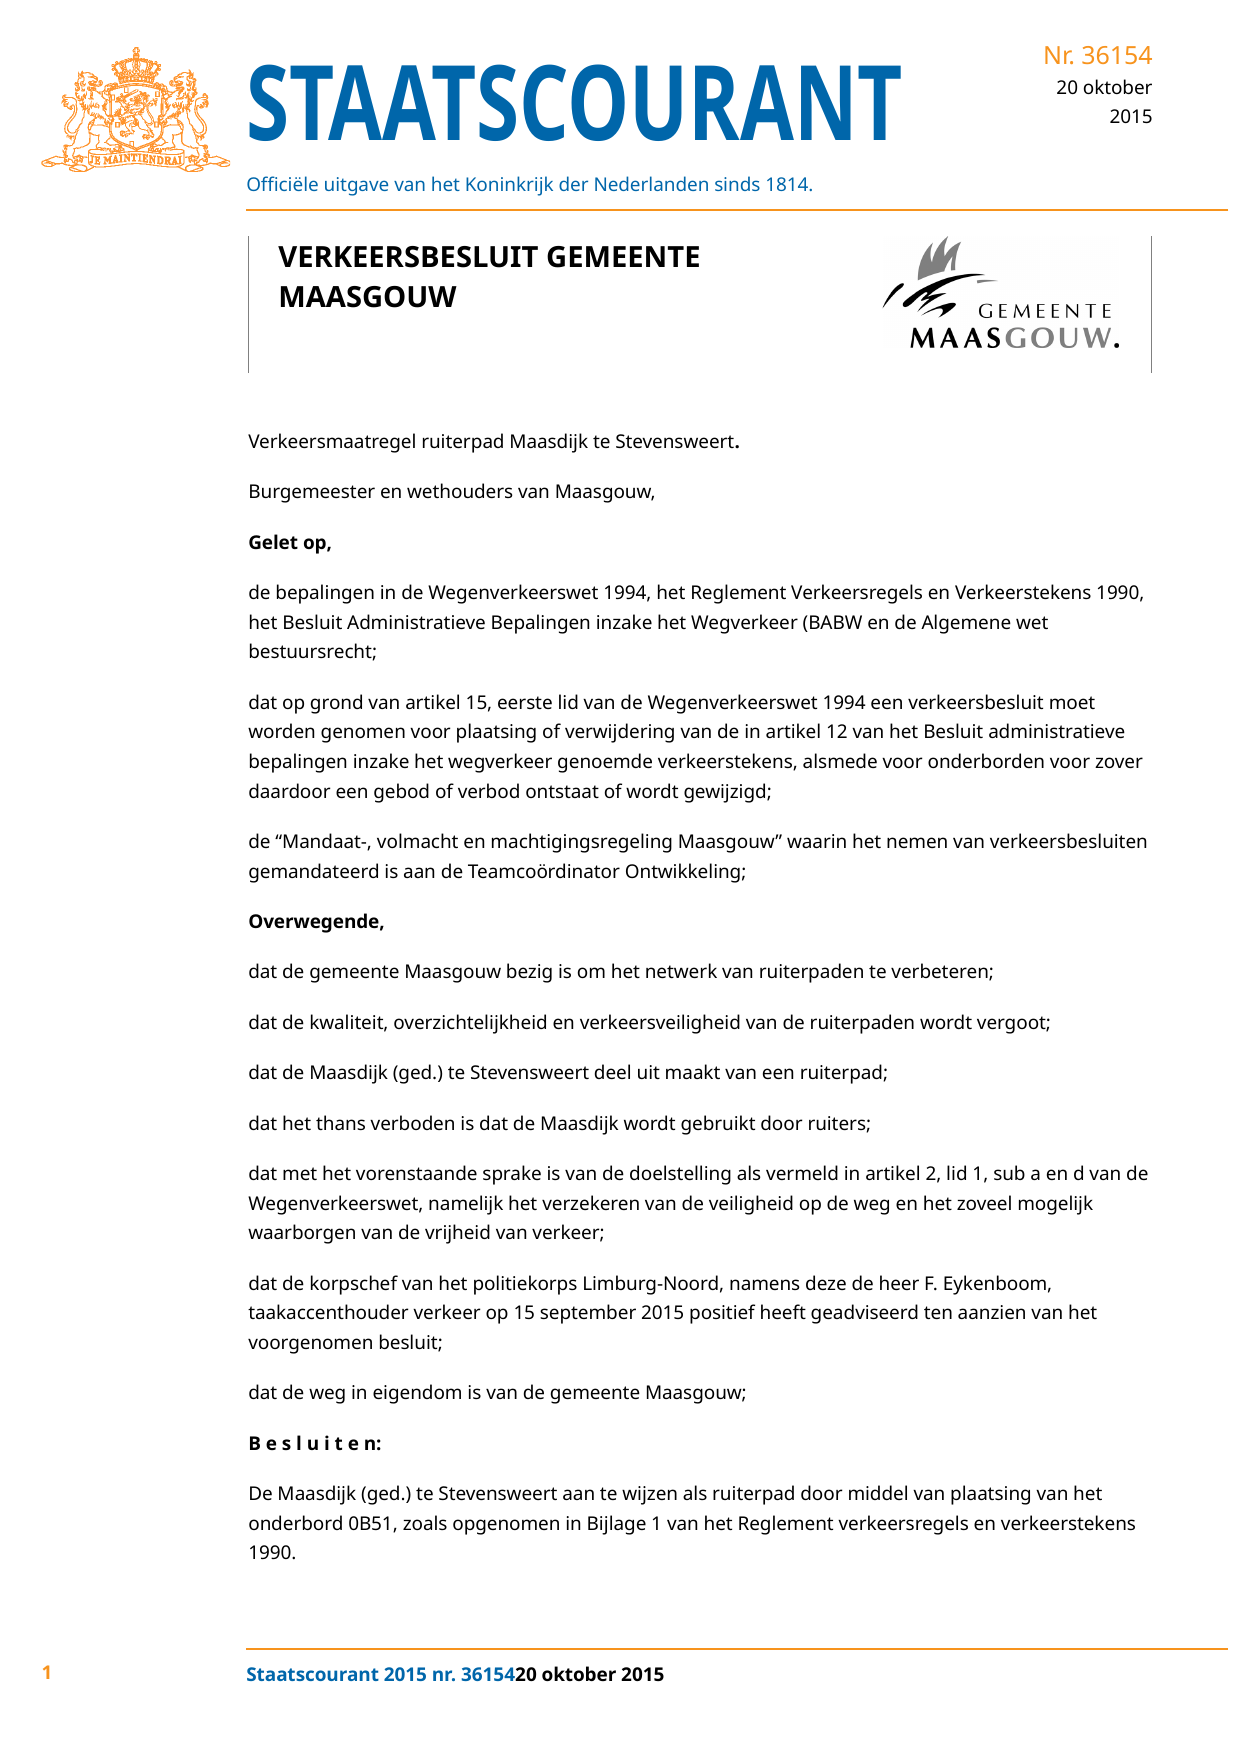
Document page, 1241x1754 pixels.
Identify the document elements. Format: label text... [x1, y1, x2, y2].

text de “Mandaat-, volmacht en machtigingsregeling Maasgouw” waarin het nemen van verkeersbesluiten gemandateerd is aan de Teamcoördinator Ontwikkeling; [248, 828, 1152, 883]
text dat de korpschef van het politiekorps Limburg-Noord, namens deze de heer F. Eykenboom, taakaccenthouder verkeer op 15 september 2015 positief heeft geadviseerd ten aanzien van het voorgenomen besluit; [248, 1270, 1152, 1355]
picture [882, 236, 1119, 348]
table_header [850, 236, 1151, 373]
text Burgemeester en wethouders van Maasgouw, [248, 479, 1152, 504]
text De Maasdijk (ged.) te Stevensweert aan te wijzen als ruiterpad door middel van plaatsing van het onderbord 0B51, zoals opgenomen in Bijlage 1 van het Reglement verkeersregels en verkeerstekens 1990. [248, 1480, 1152, 1565]
picture [41, 47, 231, 172]
text dat met het vorenstaande sprake is van de doelstelling als vermeld in artikel 2, lid 1, sub a en d van de Wegenverkeerswet, namelijk het verzekeren van de veiligheid op de weg en het zoveel mogelijk waarborgen van de vrijheid van verkeer; [248, 1160, 1152, 1245]
text dat de Maasdijk (ged.) te Stevensweert deel uit maakt van een ruiterpad; [248, 1059, 1152, 1085]
text dat op grond van artikel 15, eerste lid van de Wegenverkeerswet 1994 een verkeersbesluit moet worden genomen voor plaatsing of verwijdering van de in artikel 12 van het Besluit administratieve bepalingen inzake het wegverkeer genoemde verkeerstekens, alsmede voor onderborden voor zover daardoor een gebod of verbod ontstaat of wordt gewijzigd; [248, 689, 1152, 803]
text Overwegende, [248, 908, 1152, 934]
table_header VERKEERSBESLUIT GEMEENTE MAASGOUW [249, 236, 850, 373]
text dat het thans verboden is dat de Maasdijk wordt gebruikt door ruiters; [248, 1110, 1152, 1136]
text Verkeersmaatregel ruiterpad Maasdijk te Stevensweert. [248, 428, 1152, 454]
text dat de gemeente Maasgouw bezig is om het netwerk van ruiterpaden te verbeteren; [248, 959, 1152, 984]
text Gelet op, [248, 529, 1152, 555]
text B e s l u i t e n: [248, 1430, 1152, 1456]
text de bepalingen in de Wegenverkeerswet 1994, het Reglement Verkeersregels en Verkeerstekens 1990, het Besluit Administratieve Bepalingen inzake het Wegverkeer (BABW en de Algemene wet bestuursrecht; [248, 579, 1152, 664]
text dat de kwaliteit, overzichtelijkheid en verkeersveiligheid van de ruiterpaden wordt vergoot; [248, 1009, 1152, 1035]
text dat de weg in eigendom is van de gemeente Maasgouw; [248, 1379, 1152, 1405]
